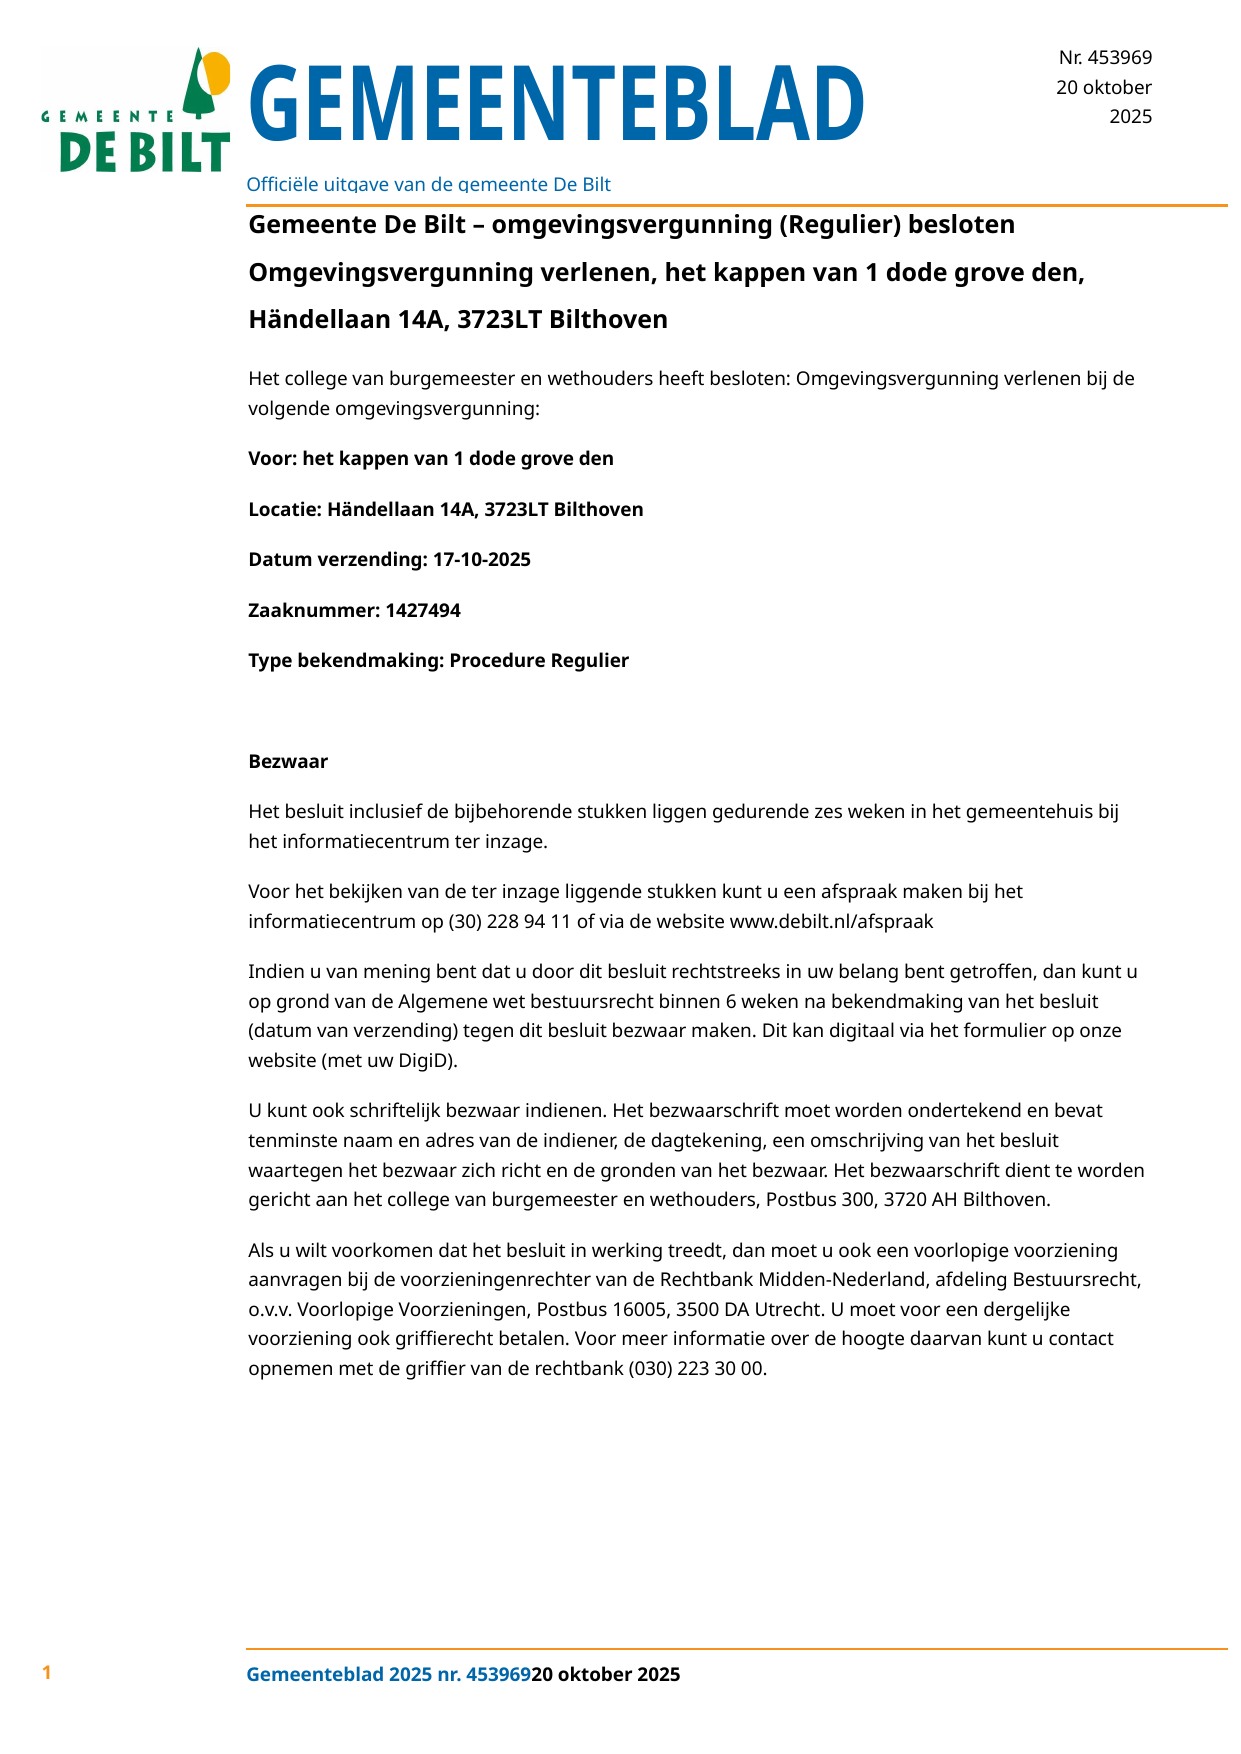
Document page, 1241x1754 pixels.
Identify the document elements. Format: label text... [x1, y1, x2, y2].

text Indien u van mening bent dat u door dit besluit rechtstreeks in uw belang bent getroffen, dan kunt u op grond van de Algemene wet bestuursrecht binnen 6 weken na bekendmaking van het besluit (datum van verzending) tegen dit besluit bezwaar maken. Dit kan digitaal via het formulier op onze website (met uw DigiD). [248, 958, 1152, 1073]
text Als u wilt voorkomen dat het besluit in werking treedt, dan moet u ook een voorlopige voorziening aanvragen bij de voorzieningenrechter van de Rechtbank Midden-Nederland, afdeling Bestuursrecht, o.v.v. Voorlopige Voorzieningen, Postbus 16005, 3500 DA Utrecht. U moet voor een dergelijke voorziening ook griffierecht betalen. Voor meer informatie over de hoogte daarvan kunt u contact opnemen met de griffier van de rechtbank (030) 223 30 00. [248, 1237, 1152, 1381]
text Het besluit inclusief de bijbehorende stukken liggen gedurende zes weken in het gemeentehuis bij het informatiecentrum ter inzage. [248, 798, 1152, 854]
text Locatie: Händellaan 14A, 3723LT Bilthoven [248, 496, 1152, 522]
text Voor het bekijken van de ter inzage liggende stukken kunt u een afspraak maken bij het informatiecentrum op (30) 228 94 11 of via de website www.debilt.nl/afspraak [248, 878, 1152, 934]
text Bezwaar [248, 748, 1152, 774]
text Voor: het kappen van 1 dode grove den [248, 446, 1152, 471]
text Gemeente De Bilt – omgevingsvergunning (Regulier) besloten Omgevingsvergunning verlenen, het kappen van 1 dode grove den, Händellaan 14A, 3723LT Bilthoven [248, 207, 1152, 336]
text Het college van burgemeester en wethouders heeft besloten: Omgevingsvergunning verlenen bij de volgende omgevingsvergunning: [248, 366, 1152, 421]
text Zaaknummer: 1427494 [248, 597, 1152, 622]
text U kunt ook schriftelijk bezwaar indienen. Het bezwaarschrift moet worden ondertekend en bevat tenminste naam en adres van de indiener, de dagtekening, een omschrijving van het besluit waartegen het bezwaar zich richt en de gronden van het bezwaar. Het bezwaarschrift dient te worden gericht aan het college van burgemeester en wethouders, Postbus 300, 3720 AH Bilthoven. [248, 1098, 1152, 1212]
text Datum verzending: 17-10-2025 [248, 546, 1152, 572]
text Type bekendmaking: Procedure Regulier [248, 647, 1152, 673]
picture [41, 47, 231, 172]
